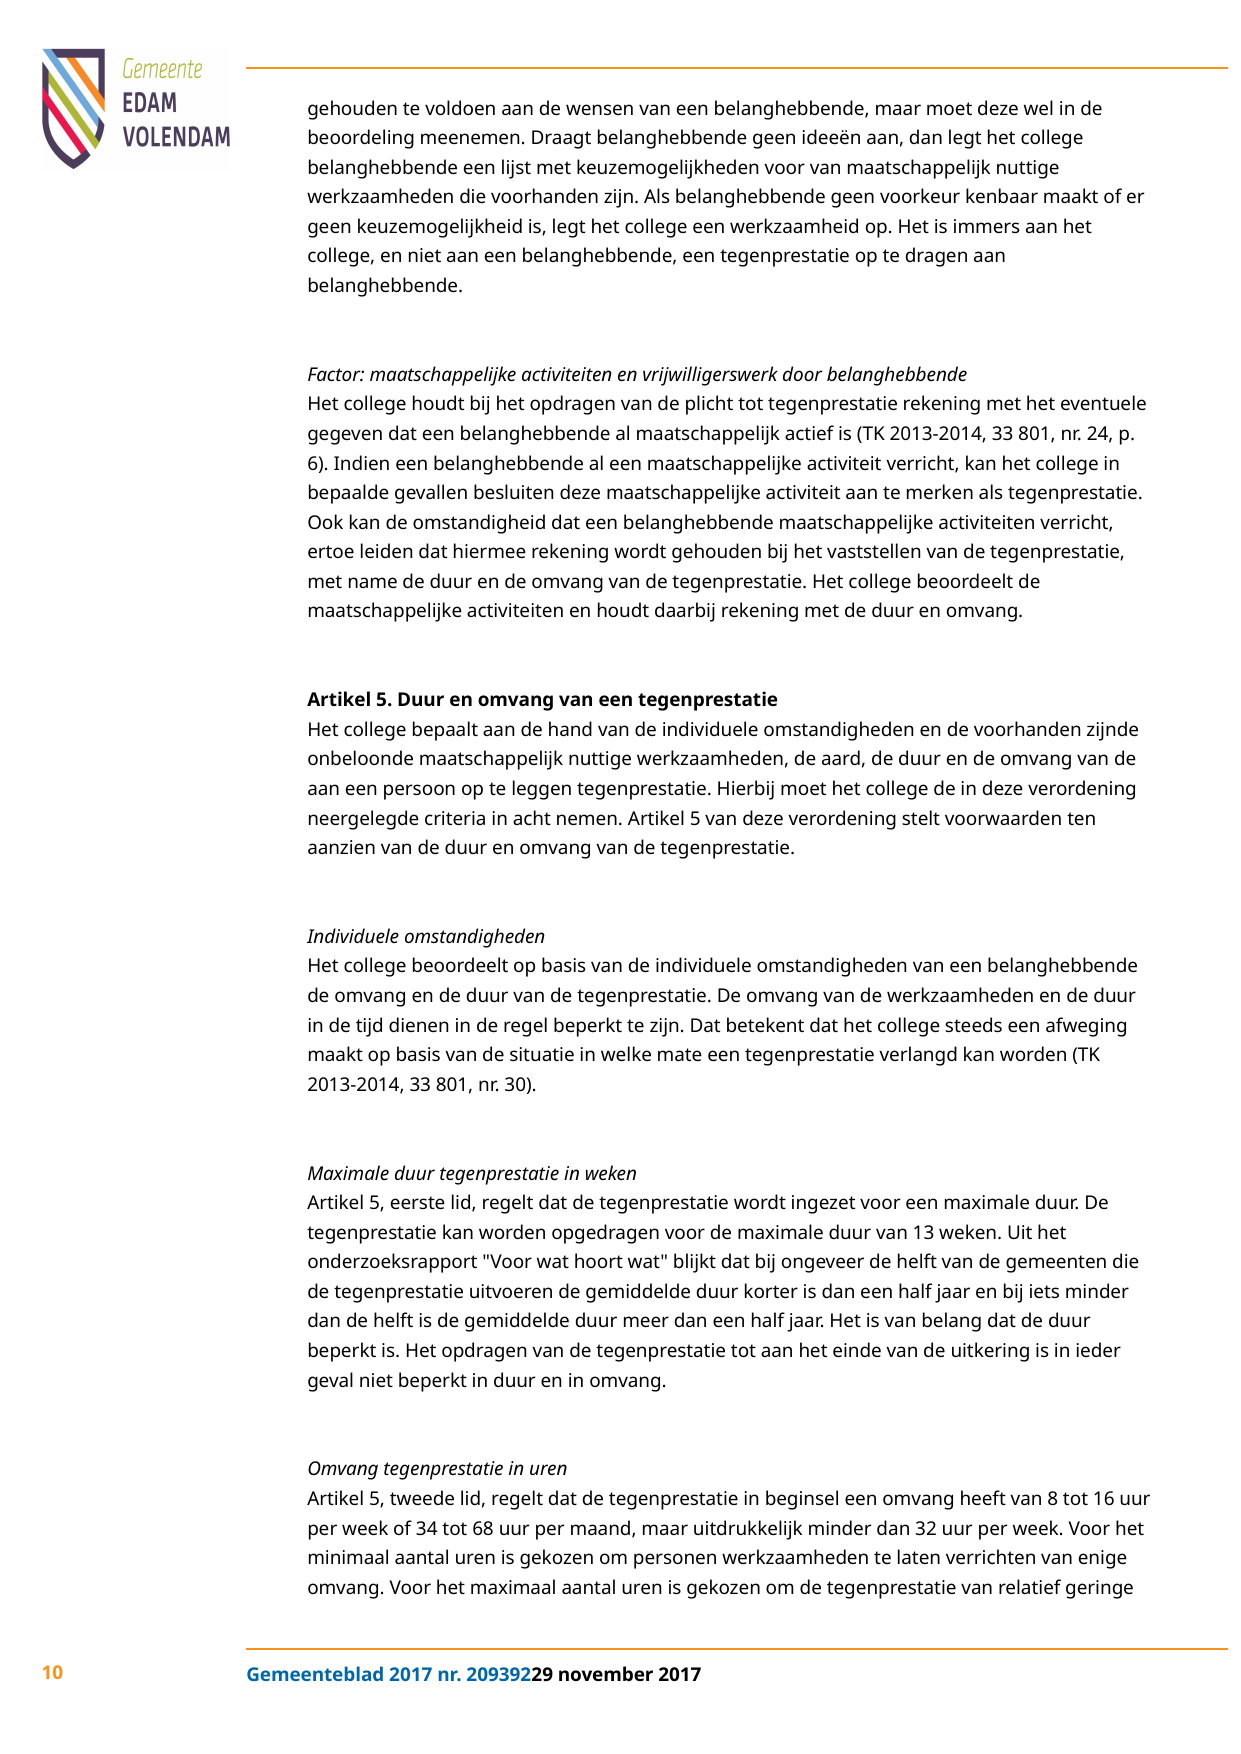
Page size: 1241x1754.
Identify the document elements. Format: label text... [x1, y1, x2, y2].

list Artikel 5. Duur en omvang van een tegenprestatie [248, 686, 1152, 712]
list Artikel 5, tweede lid, regelt dat de tegenprestatie in beginsel een omvang heeft van 8 tot 16 uur per week of 34 tot 68 uur per maand, maar uitdrukkelijk minder dan 32 uur per week. Voor het minimaal aantal uren is gekozen om personen werkzaamheden te laten verrichten van enige omvang. Voor het maximaal aantal uren is gekozen om de tegenprestatie van relatief geringe [248, 1485, 1152, 1600]
list gehouden te voldoen aan de wensen van een belanghebbende, maar moet deze wel in de beoordeling meenemen. Draagt belanghebbende geen ideeën aan, dan legt het college belanghebbende een lijst met keuzemogelijkheden voor van maatschappelijk nuttige werkzaamheden die voorhanden zijn. Als belanghebbende geen voorkeur kenbaar maakt of er geen keuzemogelijkheid is, legt het college een werkzaamheid op. Het is immers aan het college, en niet aan een belanghebbende, een tegenprestatie op te dragen aan belanghebbende. [248, 95, 1152, 298]
list Het college beoordeelt op basis van de individuele omstandigheden van een belanghebbende de omvang en de duur van de tegenprestatie. De omvang van de werkzaamheden en de duur in de tijd dienen in de regel beperkt te zijn. Dat betekent dat het college steeds een afweging maakt op basis van de situatie in welke mate een tegenprestatie verlangd kan worden (TK 2013-2014, 33 801, nr. 30). [248, 953, 1152, 1097]
list Individuele omstandigheden [248, 923, 1152, 949]
list Het college bepaalt aan de hand van de individuele omstandigheden en de voorhanden zijnde onbeloonde maatschappelijk nuttige werkzaamheden, de aard, de duur en de omvang van de aan een persoon op te leggen tegenprestatie. Hierbij moet het college de in deze verordening neergelegde criteria in acht nemen. Artikel 5 van deze verordening stelt voorwaarden ten aanzien van de duur en omvang van de tegenprestatie. [248, 716, 1152, 860]
picture [41, 47, 231, 172]
list Omvang tegenprestatie in uren [248, 1456, 1152, 1481]
list Factor: maatschappelijke activiteiten en vrijwilligerswerk door belanghebbende [248, 361, 1152, 387]
list Het college houdt bij het opdragen van de plicht tot tegenprestatie rekening met het eventuele gegeven dat een belanghebbende al maatschappelijk actief is (TK 2013-2014, 33 801, nr. 24, p. 6). Indien een belanghebbende al een maatschappelijke activiteit verricht, kan het college in bepaalde gevallen besluiten deze maatschappelijke activiteit aan te merken als tegenprestatie. Ook kan de omstandigheid dat een belanghebbende maatschappelijke activiteiten verricht, ertoe leiden dat hiermee rekening wordt gehouden bij het vaststellen van de tegenprestatie, met name de duur en de omvang van de tegenprestatie. Het college beoordeelt de maatschappelijke activiteiten en houdt daarbij rekening met de duur en omvang. [248, 391, 1152, 623]
list Artikel 5, eerste lid, regelt dat de tegenprestatie wordt ingezet voor een maximale duur. De tegenprestatie kan worden opgedragen voor de maximale duur van 13 weken. Uit het onderzoeksrapport "Voor wat hoort wat" blijkt dat bij ongeveer de helft van de gemeenten die de tegenprestatie uitvoeren de gemiddelde duur korter is dan een half jaar en bij iets minder dan de helft is de gemiddelde duur meer dan een half jaar. Het is van belang dat de duur beperkt is. Het opdragen van de tegenprestatie tot aan het einde van de uitkering is in ieder geval niet beperkt in duur en in omvang. [248, 1189, 1152, 1393]
list Maximale duur tegenprestatie in weken [248, 1160, 1152, 1186]
